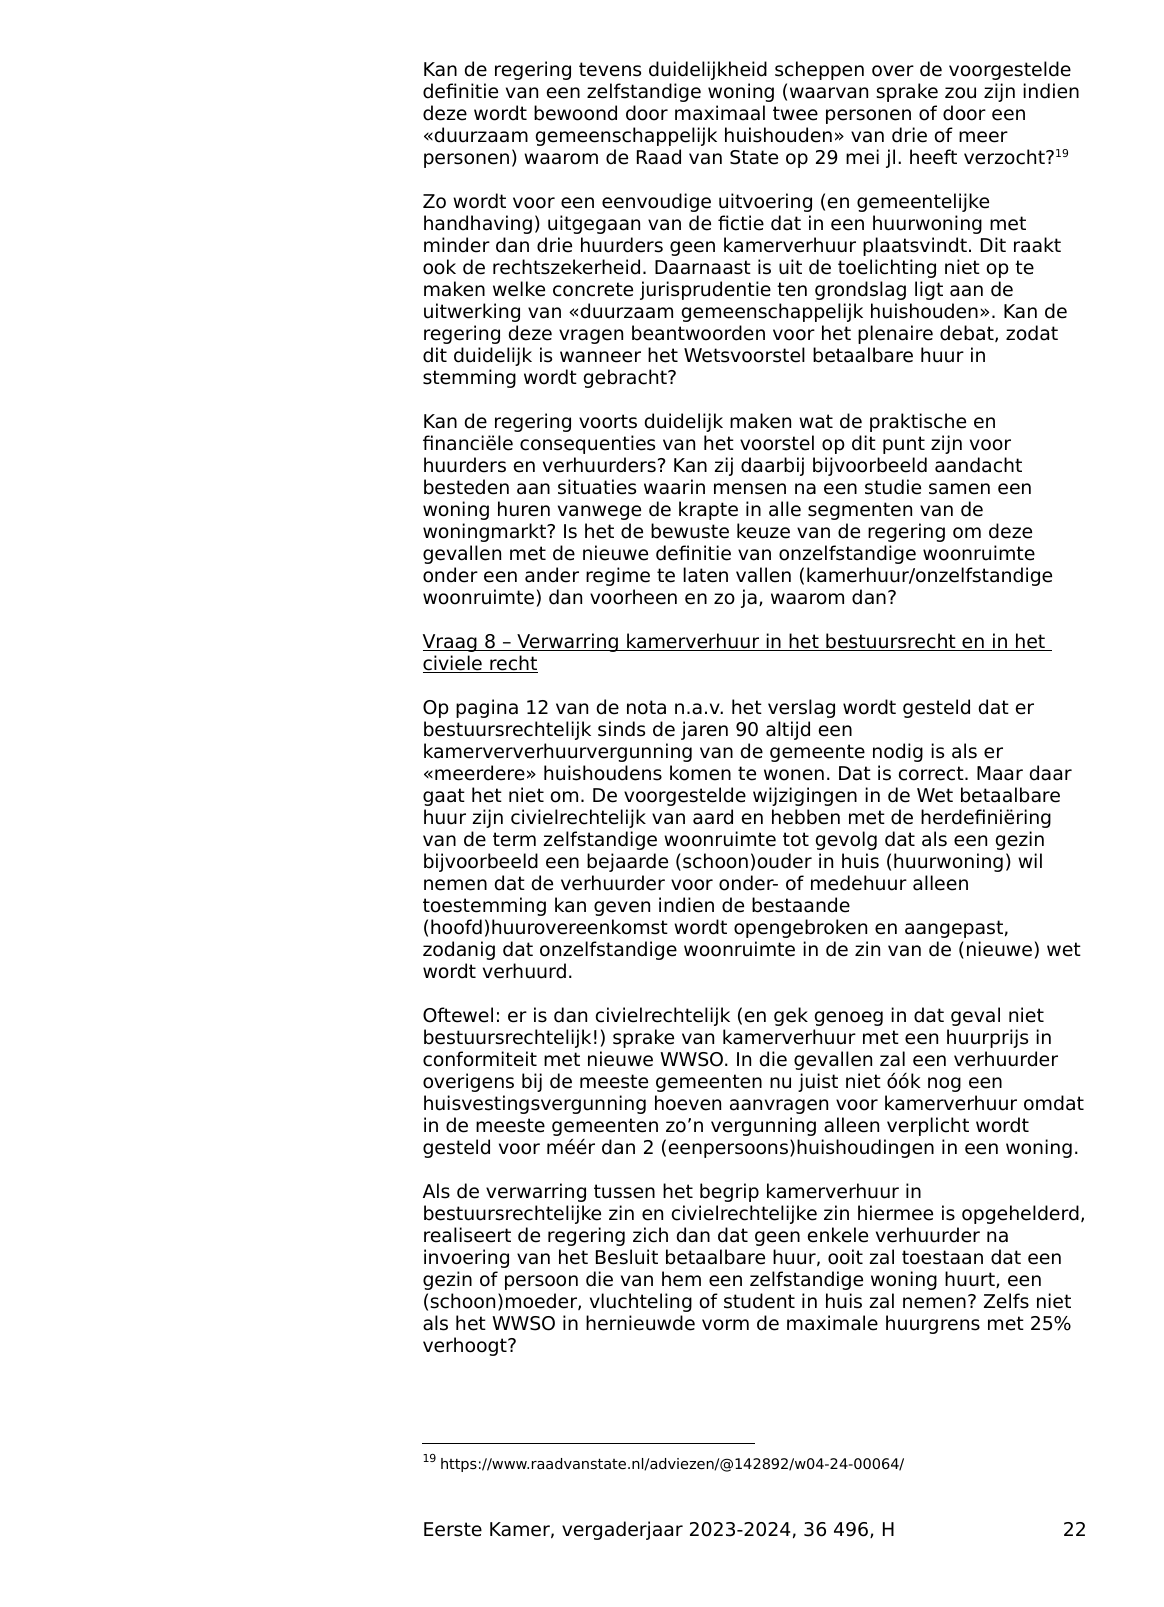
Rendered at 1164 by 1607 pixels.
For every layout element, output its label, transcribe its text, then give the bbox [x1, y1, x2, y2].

text Kan de regering voorts duidelijk maken wat de praktische en financiële consequenties van het voorstel op dit punt zijn voor huurders en verhuurders? Kan zij daarbij bijvoorbeeld aandacht besteden aan situaties waarin mensen na een studie samen een woning huren vanwege de krapte in alle segmenten van de woningmarkt? Is het de bewuste keuze van de regering om deze gevallen met de nieuwe definitie van onzelfstandige woonruimte onder een ander regime te laten vallen (kamerhuur/onzelfstandige woonruimte) dan voorheen en zo ja, waarom dan? [422, 411, 1087, 609]
text Kan de regering tevens duidelijkheid scheppen over de voorgestelde definitie van een zelfstandige woning (waarvan sprake zou zijn indien deze wordt bewoond door maximaal twee personen of door een «duurzaam gemeenschappelijk huishouden» van drie of meer personen) waarom de Raad van State op 29 mei jl. heeft verzocht? [422, 59, 1087, 169]
subtitle Vraag 8 – Verwarring kamerverhuur in het bestuursrecht en in het civiele recht [422, 631, 1087, 675]
text Zo wordt voor een eenvoudige uitvoering (en gemeentelijke handhaving) uitgegaan van de fictie dat in een huurwoning met minder dan drie huurders geen kamerverhuur plaatsvindt. Dit raakt ook de rechtszekerheid. Daarnaast is uit de toelichting niet op te maken welke concrete jurisprudentie ten grondslag ligt aan de uitwerking van «duurzaam gemeenschappelijk huishouden». Kan de regering deze vragen beantwoorden voor het plenaire debat, zodat dit duidelijk is wanneer het Wetsvoorstel betaalbare huur in stemming wordt gebracht? [422, 191, 1087, 389]
text Oftewel: er is dan civielrechtelijk (en gek genoeg in dat geval niet bestuursrechtelijk!) sprake van kamerverhuur met een huurprijs in conformiteit met nieuwe WWSO. In die gevallen zal een verhuurder overigens bij de meeste gemeenten nu juist niet óók nog een huisvestingsvergunning hoeven aanvragen voor kamerverhuur omdat in de meeste gemeenten zo’n vergunning alleen verplicht wordt gesteld voor méér dan 2 (eenpersoons)huishoudingen in een woning. [422, 1005, 1087, 1159]
text https://www.raadvanstate.nl/adviezen/@142892/w04-24-00064/ [422, 1452, 1087, 1474]
text Als de verwarring tussen het begrip kamerverhuur in bestuursrechtelijke zin en civielrechtelijke zin hiermee is opgehelderd, realiseert de regering zich dan dat geen enkele verhuurder na invoering van het Besluit betaalbare huur, ooit zal toestaan dat een gezin of persoon die van hem een zelfstandige woning huurt, een (schoon)moeder, vluchteling of student in huis zal nemen? Zelfs niet als het WWSO in hernieuwde vorm de maximale huurgrens met 25% verhoogt? [422, 1181, 1087, 1357]
text Op pagina 12 van de nota n.a.v. het verslag wordt gesteld dat er bestuursrechtelijk sinds de jaren 90 altijd een kamerververhuurvergunning van de gemeente nodig is als er «meerdere» huishoudens komen te wonen. Dat is correct. Maar daar gaat het niet om. De voorgestelde wijzigingen in de Wet betaalbare huur zijn civielrechtelijk van aard en hebben met de herdefiniëring van de term zelfstandige woonruimte tot gevolg dat als een gezin bijvoorbeeld een bejaarde (schoon)ouder in huis (huurwoning) wil nemen dat de verhuurder voor onder- of medehuur alleen toestemming kan geven indien de bestaande (hoofd)huurovereenkomst wordt opengebroken en aangepast, zodanig dat onzelfstandige woonruimte in de zin van de (nieuwe) wet wordt verhuurd. [422, 697, 1087, 983]
